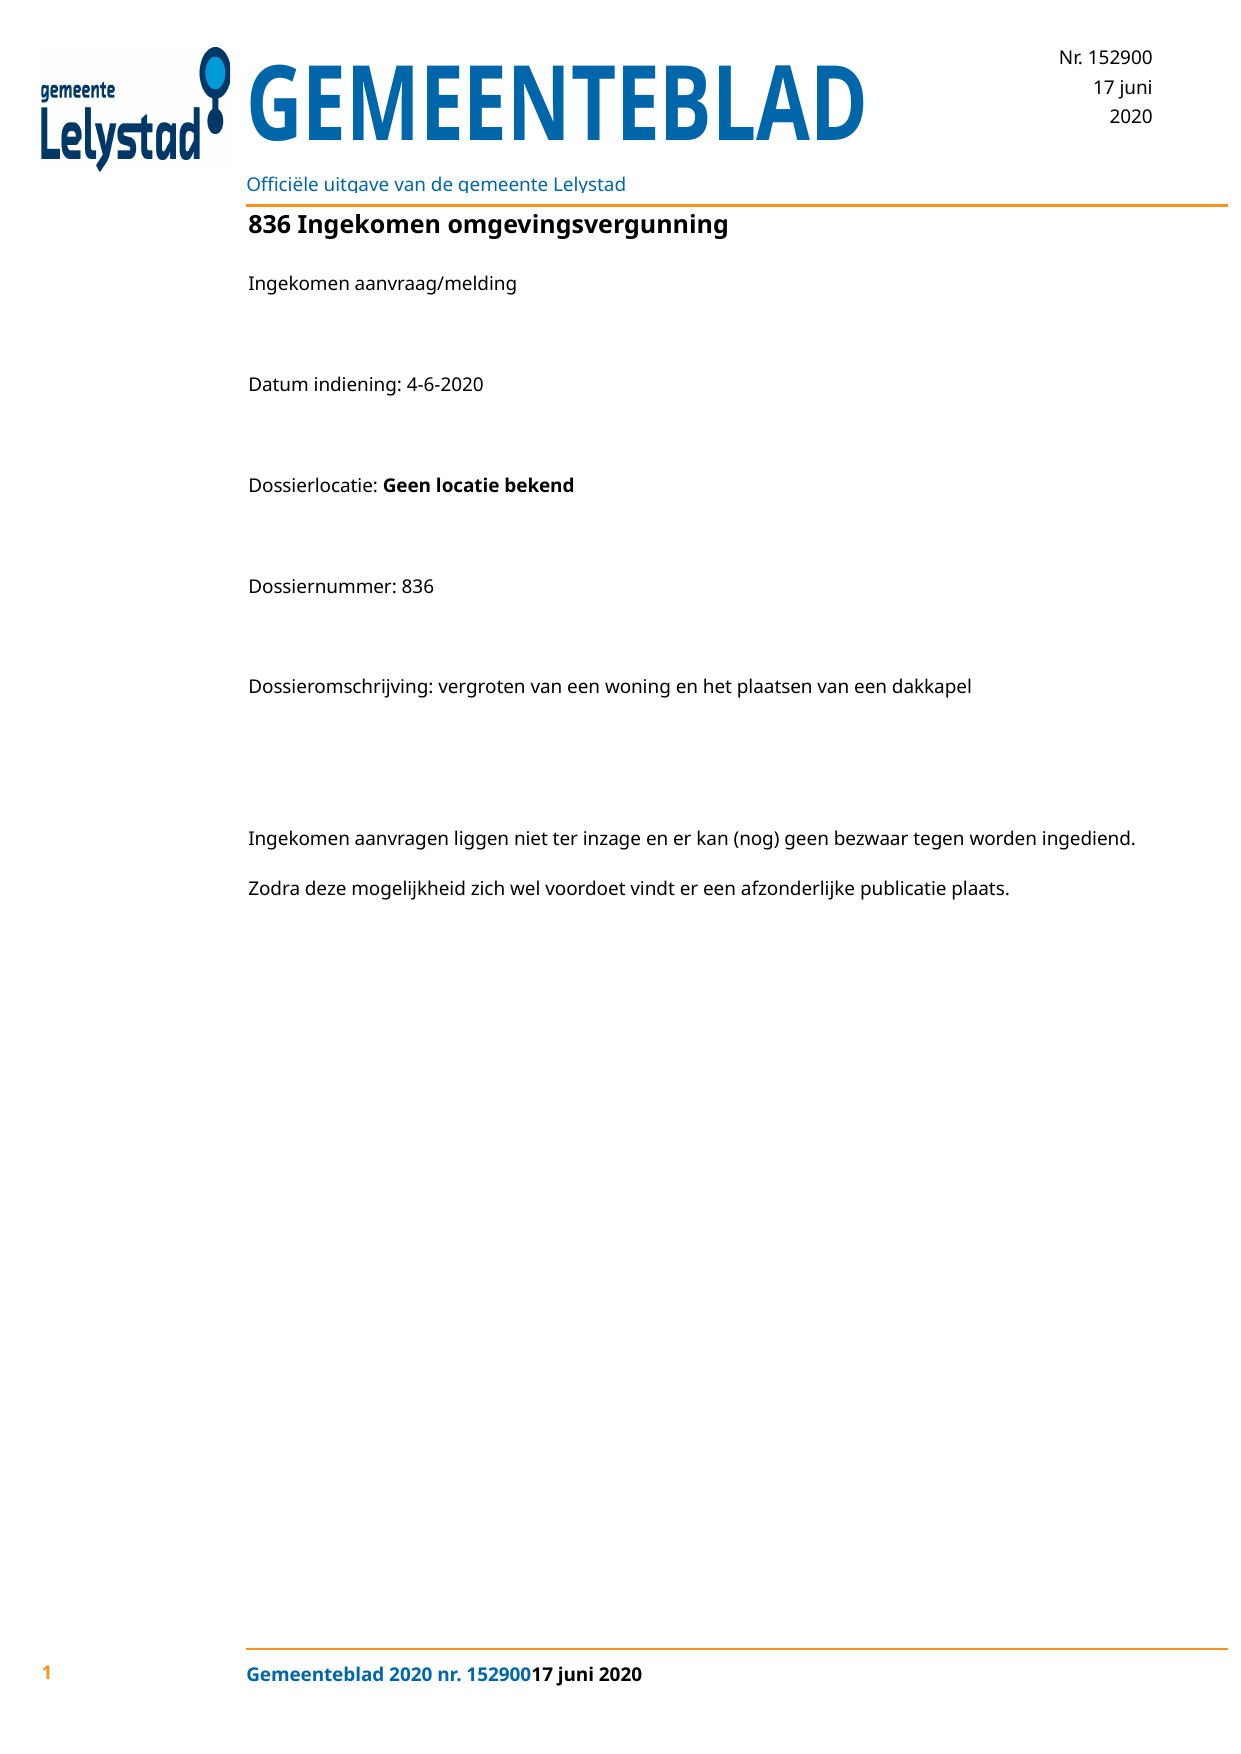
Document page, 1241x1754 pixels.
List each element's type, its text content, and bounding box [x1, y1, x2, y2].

text Zodra deze mogelijkheid zich wel voordoet vindt er een afzonderlijke publicatie plaats. [248, 875, 1152, 901]
text Dossiernummer: 836 [248, 573, 1152, 598]
text Dossieromschrijving: vergroten van een woning en het plaatsen van een dakkapel [248, 674, 1152, 699]
text Ingekomen aanvragen liggen niet ter inzage en er kan (nog) geen bezwaar tegen worden ingediend. [248, 825, 1152, 851]
picture [41, 47, 231, 172]
text Ingekomen aanvraag/melding [248, 270, 1152, 296]
text 836 Ingekomen omgevingsvergunning [248, 207, 1152, 241]
text Datum indiening: 4-6-2020 [248, 371, 1152, 397]
text Dossierlocatie: Geen locatie bekend [248, 472, 1152, 498]
